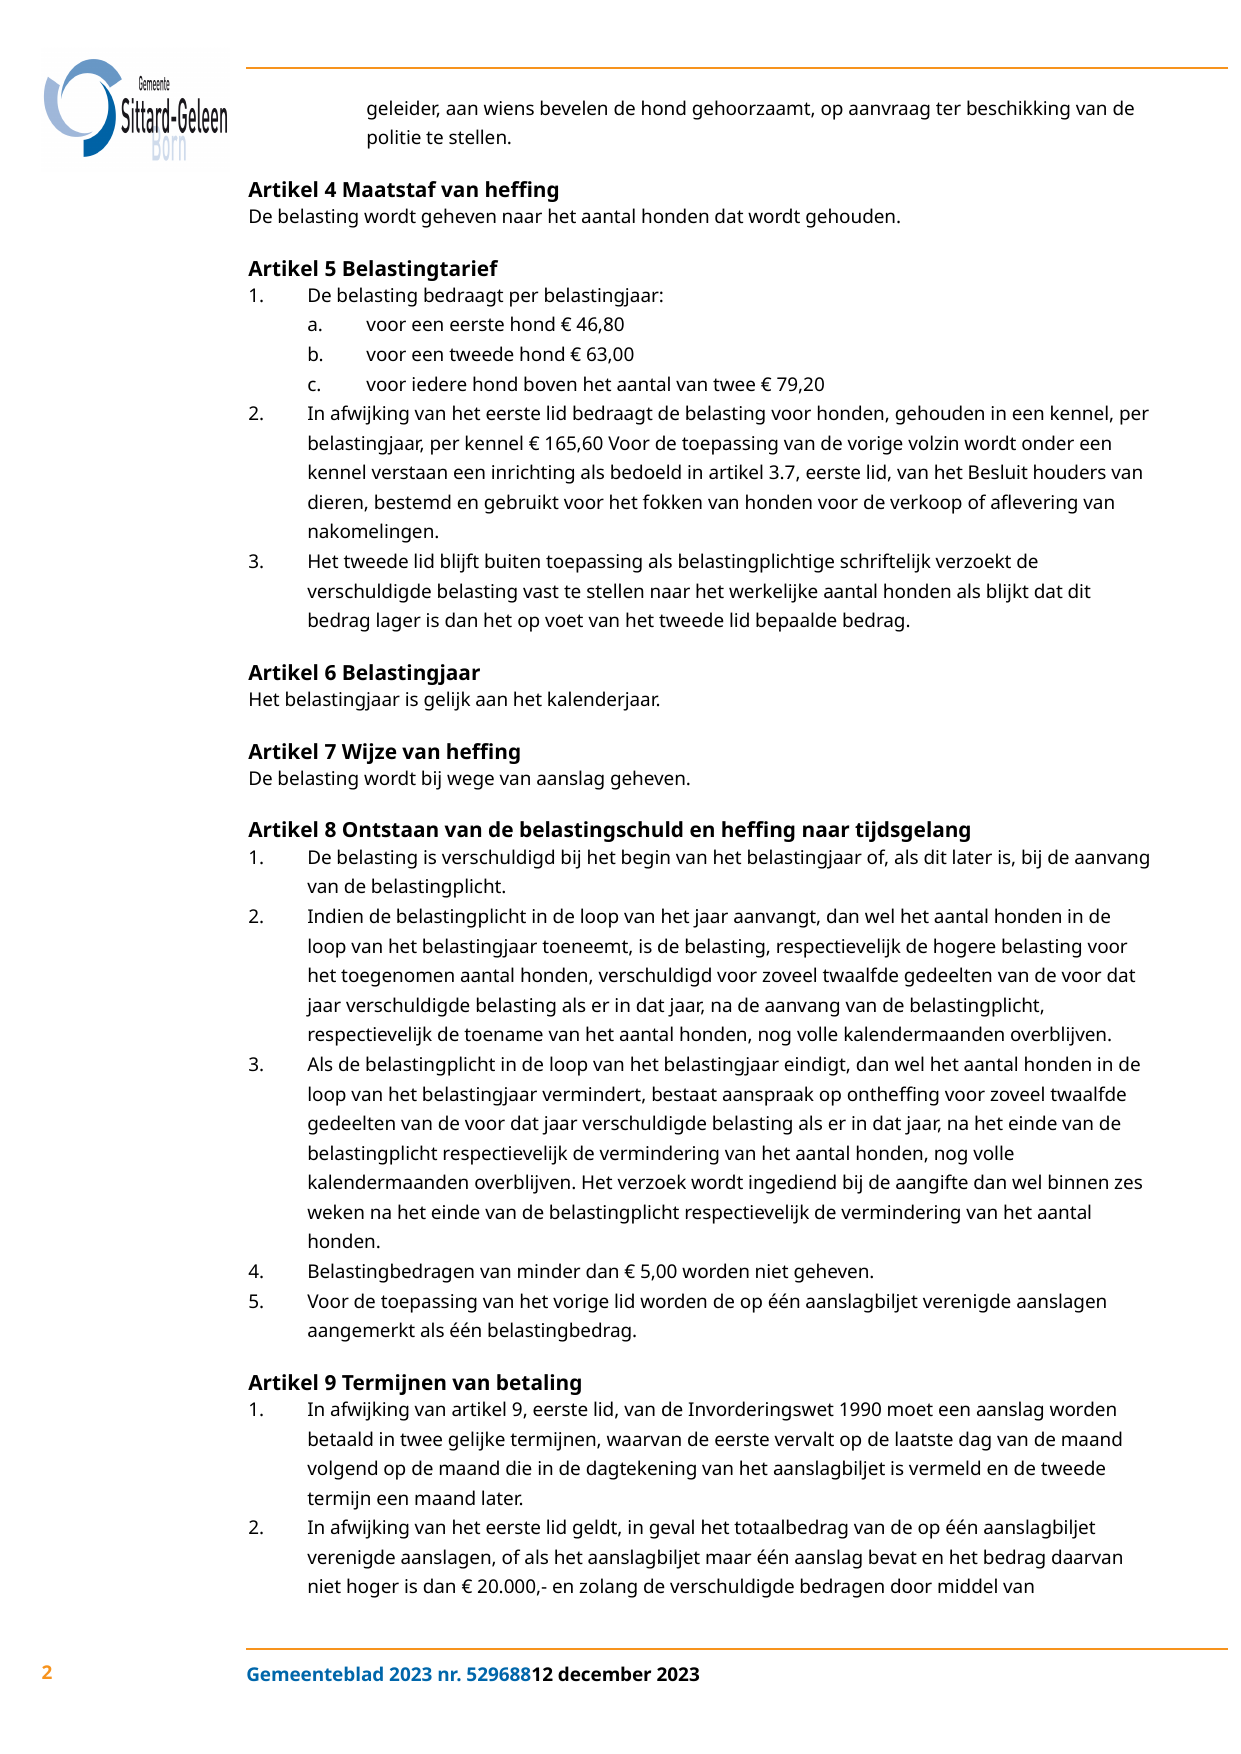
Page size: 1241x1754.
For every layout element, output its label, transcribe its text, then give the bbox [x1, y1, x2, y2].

list De belasting bedraagt per belastingjaar: [248, 282, 1152, 308]
text Het belastingjaar is gelijk aan het kalenderjaar. [248, 686, 1152, 712]
list Indien de belastingplicht in de loop van het jaar aanvangt, dan wel het aantal honden in de loop van het belastingjaar toeneemt, is de belasting, respectievelijk de hogere belasting voor het toegenomen aantal honden, verschuldigd voor zoveel twaalfde gedeelten van de voor dat jaar verschuldigde belasting als er in dat jaar, na de aanvang van de belastingplicht, respectievelijk de toename van het aantal honden, nog volle kalendermaanden overblijven. [248, 903, 1152, 1047]
list In afwijking van het eerste lid bedraagt de belasting voor honden, gehouden in een kennel, per belastingjaar, per kennel € 165,60 Voor de toepassing van de vorige volzin wordt onder een kennel verstaan een inrichting als bedoeld in artikel 3.7, eerste lid, van het Besluit houders van dieren, bestemd en gebruikt voor het fokken van honden voor de verkoop of aflevering van nakomelingen. [248, 400, 1152, 544]
list Voor de toepassing van het vorige lid worden de op één aanslagbiljet verenigde aanslagen aangemerkt als één belastingbedrag. [248, 1288, 1152, 1343]
text Artikel 9 Termijnen van betaling [248, 1368, 1152, 1396]
list voor een eerste hond € 46,80 [307, 312, 1152, 337]
text De belasting wordt bij wege van aanslag geheven. [248, 765, 1152, 791]
list In afwijking van het eerste lid geldt, in geval het totaalbedrag van de op één aanslagbiljet verenigde aanslagen, of als het aanslagbiljet maar één aanslag bevat en het bedrag daarvan niet hoger is dan € 20.000,- en zolang de verschuldigde bedragen door middel van [248, 1514, 1152, 1599]
text De belasting wordt geheven naar het aantal honden dat wordt gehouden. [248, 203, 1152, 229]
text Artikel 4 Maatstaf van heffing [248, 175, 1152, 203]
text Artikel 7 Wijze van heffing [248, 737, 1152, 765]
list Als de belastingplicht in de loop van het belastingjaar eindigt, dan wel het aantal honden in de loop van het belastingjaar vermindert, bestaat aanspraak op ontheffing voor zoveel twaalfde gedeelten van de voor dat jaar verschuldigde belasting als er in dat jaar, na het einde van de belastingplicht respectievelijk de vermindering van het aantal honden, nog volle kalendermaanden overblijven. Het verzoek wordt ingediend bij de aangifte dan wel binnen zes weken na het einde van de belastingplicht respectievelijk de vermindering van het aantal honden. [248, 1051, 1152, 1254]
list Belastingbedragen van minder dan € 5,00 worden niet geheven. [248, 1258, 1152, 1284]
text Artikel 6 Belastingjaar [248, 658, 1152, 686]
list In afwijking van artikel 9, eerste lid, van de Invorderingswet 1990 moet een aanslag worden betaald in twee gelijke termijnen, waarvan de eerste vervalt op de laatste dag van de maand volgend op de maand die in de dagtekening van het aanslagbiljet is vermeld en de tweede termijn een maand later. [248, 1396, 1152, 1511]
list Het tweede lid blijft buiten toepassing als belastingplichtige schriftelijk verzoekt de verschuldigde belasting vast te stellen naar het werkelijke aantal honden als blijkt dat dit bedrag lager is dan het op voet van het tweede lid bepaalde bedrag. [248, 548, 1152, 633]
list voor een tweede hond € 63,00 [307, 341, 1152, 367]
text Artikel 8 Ontstaan van de belastingschuld en heffing naar tijdsgelang [248, 816, 1152, 844]
list geleider, aan wiens bevelen de hond gehoorzaamt, op aanvraag ter beschikking van de politie te stellen. [307, 95, 1152, 150]
text Artikel 5 Belastingtarief [248, 254, 1152, 282]
list voor iedere hond boven het aantal van twee € 79,20 [307, 371, 1152, 397]
list De belasting is verschuldigd bij het begin van het belastingjaar of, als dit later is, bij de aanvang van de belastingplicht. [248, 844, 1152, 899]
picture [41, 47, 231, 172]
